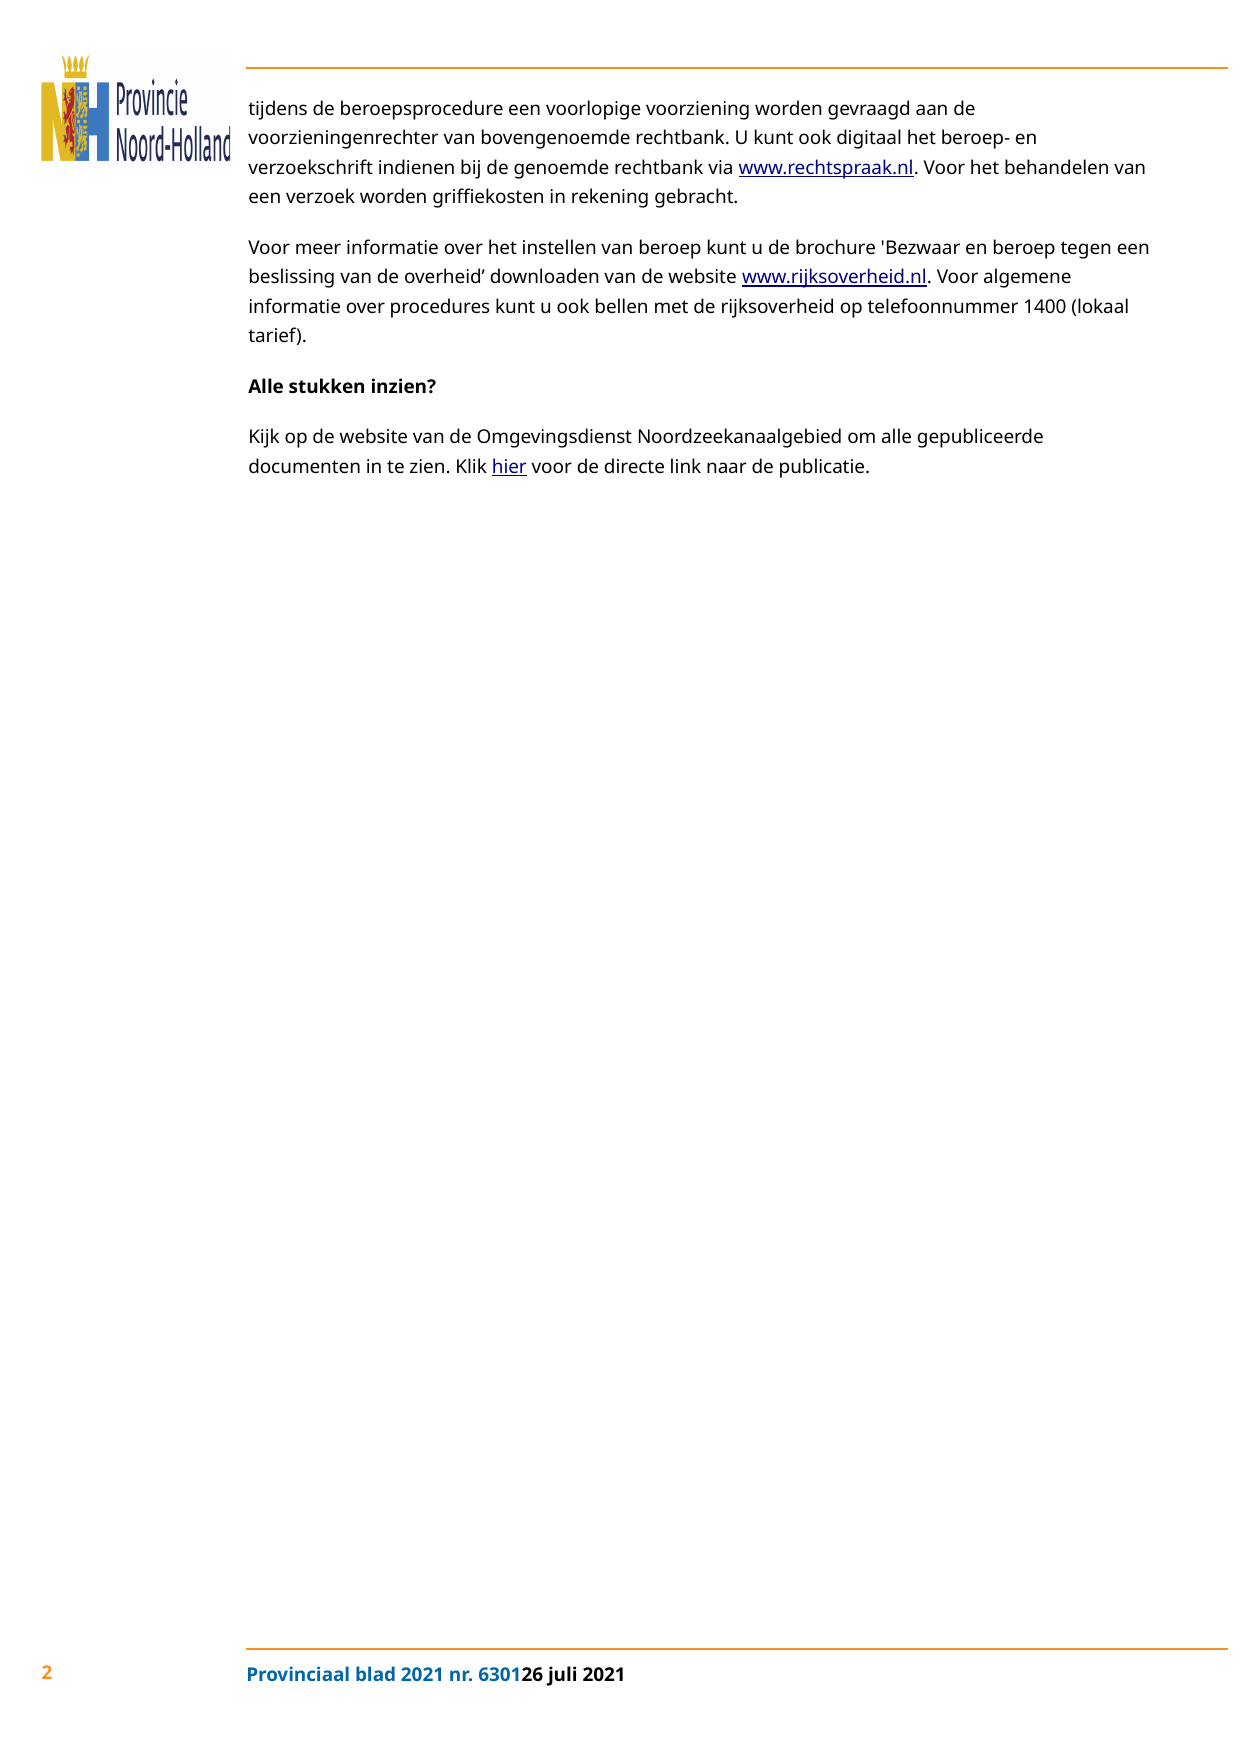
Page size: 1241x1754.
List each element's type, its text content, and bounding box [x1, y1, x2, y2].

picture [41, 47, 231, 172]
text Alle stukken inzien? [248, 373, 1152, 399]
text tijdens de beroepsprocedure een voorlopige voorziening worden gevraagd aan de voorzieningenrechter van bovengenoemde rechtbank. U kunt ook digitaal het beroep- en verzoekschrift indienen bij de genoemde rechtbank via www.rechtspraak.nl. Voor het behandelen van een verzoek worden griffiekosten in rekening gebracht. [248, 95, 1152, 209]
text Voor meer informatie over het instellen van beroep kunt u de brochure 'Bezwaar en beroep tegen een beslissing van de overheid’ downloaden van de website www.rijksoverheid.nl. Voor algemene informatie over procedures kunt u ook bellen met de rijksoverheid op telefoonnummer 1400 (lokaal tarief). [248, 234, 1152, 348]
text Kijk op de website van de Omgevingsdienst Noordzeekanaalgebied om alle gepubliceerde documenten in te zien. Klik hier voor de directe link naar de publicatie. [248, 423, 1152, 479]
